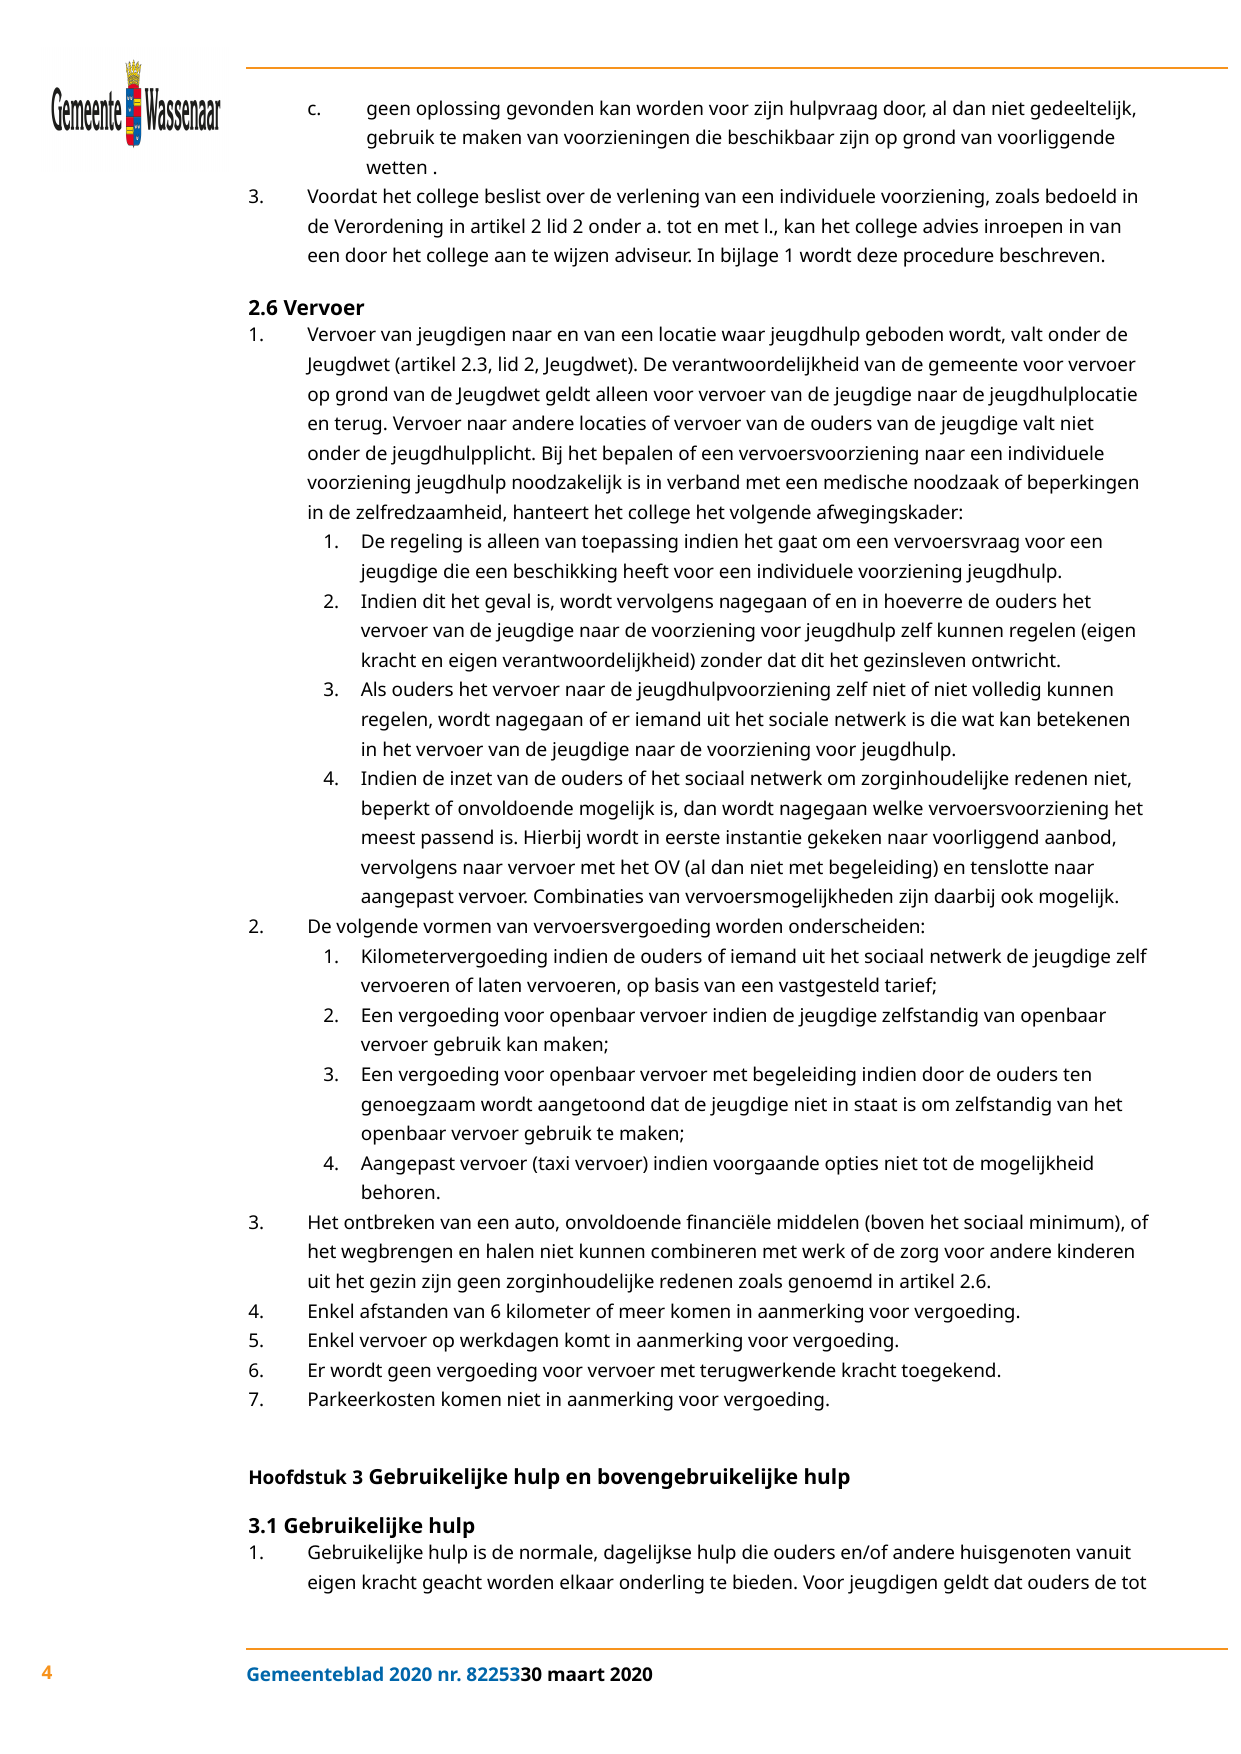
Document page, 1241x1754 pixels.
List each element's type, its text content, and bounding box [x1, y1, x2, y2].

list Een vergoeding voor openbaar vervoer met begeleiding indien door de ouders ten genoegzaam wordt aangetoond dat de jeugdige niet in staat is om zelfstandig van het openbaar vervoer gebruik te maken; [323, 1061, 1152, 1146]
text 2.6 Vervoer [248, 293, 1152, 322]
list Indien dit het geval is, wordt vervolgens nagegaan of en in hoeverre de ouders het vervoer van de jeugdige naar de voorziening voor jeugdhulp zelf kunnen regelen (eigen kracht en eigen verantwoordelijkheid) zonder dat dit het gezinsleven ontwricht. [323, 588, 1152, 673]
list Parkeerkosten komen niet in aanmerking voor vergoeding. [248, 1387, 1152, 1412]
list Vervoer van jeugdigen naar en van een locatie waar jeugdhulp geboden wordt, valt onder de Jeugdwet (artikel 2.3, lid 2, Jeugdwet). De verantwoordelijkheid van de gemeente voor vervoer op grond van de Jeugdwet geldt alleen voor vervoer van de jeugdige naar de jeugdhulplocatie en terug. Vervoer naar andere locaties of vervoer van de ouders van de jeugdige valt niet onder de jeugdhulpplicht. Bij het bepalen of een vervoersvoorziening naar een individuele voorziening jeugdhulp noodzakelijk is in verband met een medische noodzaak of beperkingen in de zelfredzaamheid, hanteert het college het volgende afwegingskader: [248, 322, 1152, 525]
list De volgende vormen van vervoersvergoeding worden onderscheiden: [248, 913, 1152, 939]
list Het ontbreken van een auto, onvoldoende financiële middelen (boven het sociaal minimum), of het wegbrengen en halen niet kunnen combineren met werk of de zorg voor andere kinderen uit het gezin zijn geen zorginhoudelijke redenen zoals genoemd in artikel 2.6. [248, 1209, 1152, 1294]
text Hoofdstuk 3 Gebruikelijke hulp en bovengebruikelijke hulp [248, 1462, 1152, 1490]
picture [41, 47, 231, 172]
list Een vergoeding voor openbaar vervoer indien de jeugdige zelfstandig van openbaar vervoer gebruik kan maken; [323, 1002, 1152, 1057]
list Als ouders het vervoer naar de jeugdhulpvoorziening zelf niet of niet volledig kunnen regelen, wordt nagegaan of er iemand uit het sociale netwerk is die wat kan betekenen in het vervoer van de jeugdige naar de voorziening voor jeugdhulp. [323, 677, 1152, 761]
list Aangepast vervoer (taxi vervoer) indien voorgaande opties niet tot de mogelijkheid behoren. [323, 1150, 1152, 1205]
list Indien de inzet van de ouders of het sociaal netwerk om zorginhoudelijke redenen niet, beperkt of onvoldoende mogelijk is, dan wordt nagegaan welke vervoersvoorziening het meest passend is. Hierbij wordt in eerste instantie gekeken naar voorliggend aanbod, vervolgens naar vervoer met het OV (al dan niet met begeleiding) en tenslotte naar aangepast vervoer. Combinaties van vervoersmogelijkheden zijn daarbij ook mogelijk. [323, 765, 1152, 909]
text 3.1 Gebruikelijke hulp [248, 1511, 1152, 1539]
list Er wordt geen vergoeding voor vervoer met terugwerkende kracht toegekend. [248, 1357, 1152, 1383]
list De regeling is alleen van toepassing indien het gaat om een vervoersvraag voor een jeugdige die een beschikking heeft voor een individuele voorziening jeugdhulp. [323, 529, 1152, 584]
list Voordat het college beslist over de verlening van een individuele voorziening, zoals bedoeld in de Verordening in artikel 2 lid 2 onder a. tot en met l., kan het college advies inroepen in van een door het college aan te wijzen adviseur. In bijlage 1 wordt deze procedure beschreven. [248, 183, 1152, 268]
list geen oplossing gevonden kan worden voor zijn hulpvraag door, al dan niet gedeeltelijk, gebruik te maken van voorzieningen die beschikbaar zijn op grond van voorliggende wetten . [307, 95, 1152, 180]
list Kilometervergoeding indien de ouders of iemand uit het sociaal netwerk de jeugdige zelf vervoeren of laten vervoeren, op basis van een vastgesteld tarief; [323, 943, 1152, 998]
list Enkel vervoer op werkdagen komt in aanmerking voor vergoeding. [248, 1327, 1152, 1353]
list Enkel afstanden van 6 kilometer of meer komen in aanmerking voor vergoeding. [248, 1298, 1152, 1323]
list Gebruikelijke hulp is de normale, dagelijkse hulp die ouders en/of andere huisgenoten vanuit eigen kracht geacht worden elkaar onderling te bieden. Voor jeugdigen geldt dat ouders de tot [248, 1539, 1152, 1595]
